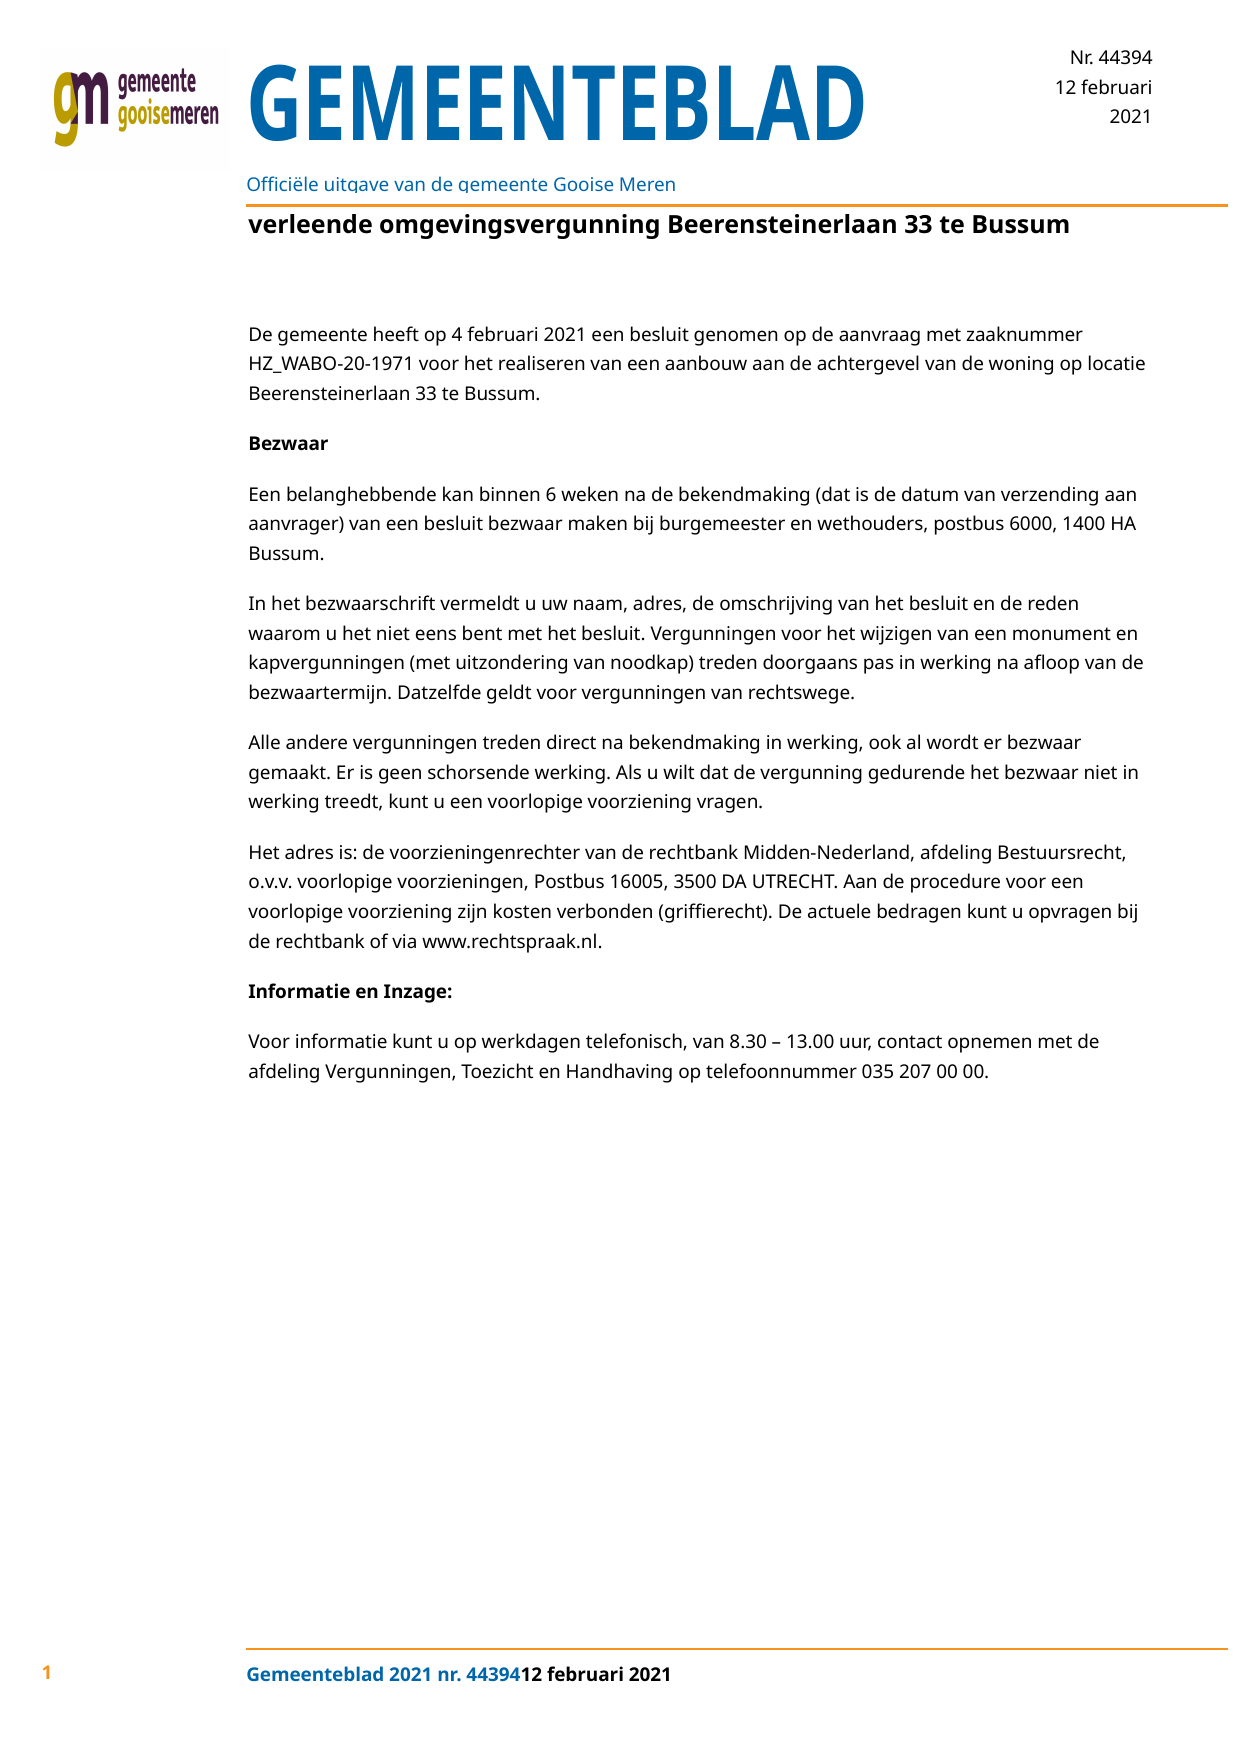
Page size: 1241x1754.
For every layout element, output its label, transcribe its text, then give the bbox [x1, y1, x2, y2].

text Een belanghebbende kan binnen 6 weken na de bekendmaking (dat is de datum van verzending aan aanvrager) van een besluit bezwaar maken bij burgemeester en wethouders, postbus 6000, 1400 HA Bussum. [248, 481, 1152, 566]
text Alle andere vergunningen treden direct na bekendmaking in werking, ook al wordt er bezwaar gemaakt. Er is geen schorsende werking. Als u wilt dat de vergunning gedurende het bezwaar niet in werking treedt, kunt u een voorlopige voorziening vragen. [248, 729, 1152, 814]
text verleende omgevingsvergunning Beerensteinerlaan 33 te Bussum [248, 207, 1152, 241]
text Bezwaar [248, 430, 1152, 456]
text In het bezwaarschrift vermeldt u uw naam, adres, de omschrijving van het besluit en de reden waarom u het niet eens bent met het besluit. Vergunningen voor het wijzigen van een monument en kapvergunningen (met uitzondering van noodkap) treden doorgaans pas in werking na afloop van de bezwaartermijn. Datzelfde geldt voor vergunningen van rechtswege. [248, 590, 1152, 705]
text Het adres is: de voorzieningenrechter van de rechtbank Midden-Nederland, afdeling Bestuursrecht, o.v.v. voorlopige voorzieningen, Postbus 16005, 3500 DA UTRECHT. Aan de procedure voor een voorlopige voorziening zijn kosten verbonden (griffierecht). De actuele bedragen kunt u opvragen bij de rechtbank of via www.rechtspraak.nl. [248, 839, 1152, 953]
picture [41, 47, 231, 172]
text Voor informatie kunt u op werkdagen telefonisch, van 8.30 – 13.00 uur, contact opnemen met de afdeling Vergunningen, Toezicht en Handhaving op telefoonnummer 035 207 00 00. [248, 1029, 1152, 1084]
text De gemeente heeft op 4 februari 2021 een besluit genomen op de aanvraag met zaaknummer HZ_WABO-20-1971 voor het realiseren van een aanbouw aan de achtergevel van de woning op locatie Beerensteinerlaan 33 te Bussum. [248, 321, 1152, 406]
text Informatie en Inzage: [248, 978, 1152, 1004]
